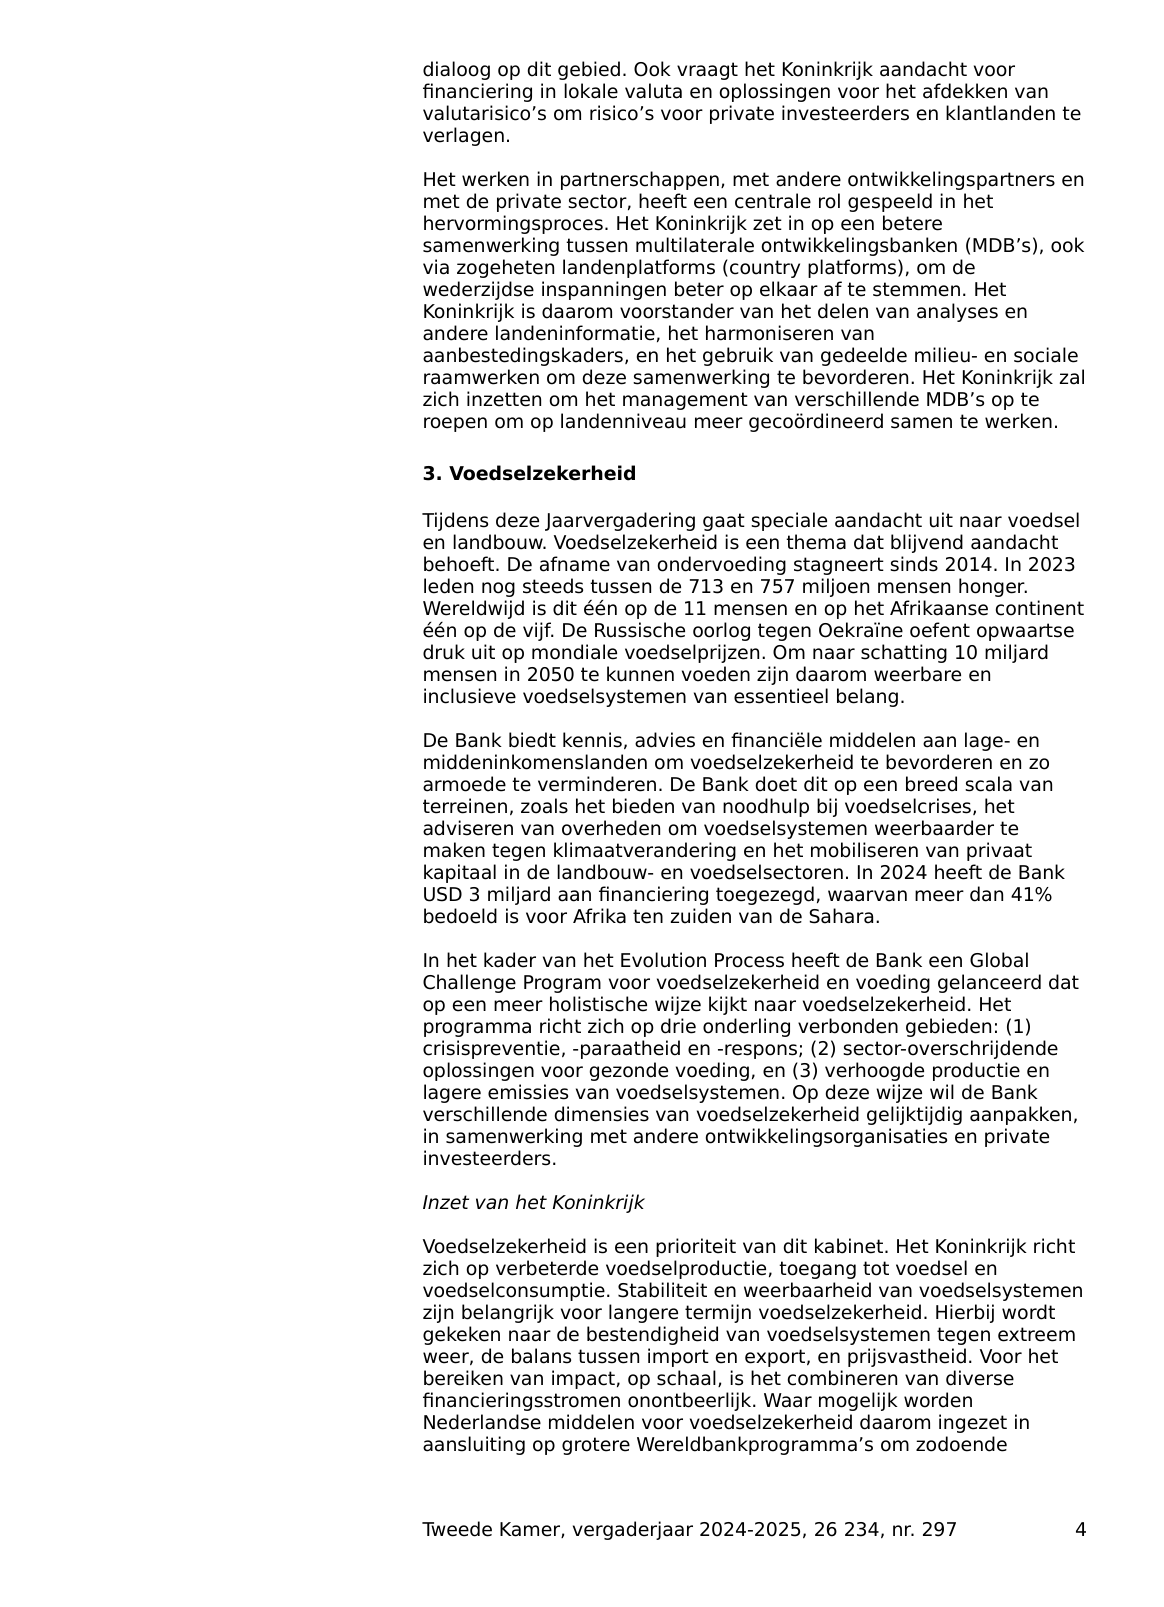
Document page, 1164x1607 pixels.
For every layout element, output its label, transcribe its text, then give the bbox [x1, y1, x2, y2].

text Tijdens deze Jaarvergadering gaat speciale aandacht uit naar voedsel en landbouw. Voedselzekerheid is een thema dat blijvend aandacht behoeft. De afname van ondervoeding stagneert sinds 2014. In 2023 leden nog steeds tussen de 713 en 757 miljoen mensen honger. Wereldwijd is dit één op de 11 mensen en op het Afrikaanse continent één op de vijf. De Russische oorlog tegen Oekraïne oefent opwaartse druk uit op mondiale voedselprijzen. Om naar schatting 10 miljard mensen in 2050 te kunnen voeden zijn daarom weerbare en inclusieve voedselsystemen van essentieel belang. [422, 510, 1087, 708]
subtitle Inzet van het Koninkrijk [422, 1192, 1087, 1214]
text Voedselzekerheid is een prioriteit van dit kabinet. Het Koninkrijk richt zich op verbeterde voedselproductie, toegang tot voedsel en voedselconsumptie. Stabiliteit en weerbaarheid van voedselsystemen zijn belangrijk voor langere termijn voedselzekerheid. Hierbij wordt gekeken naar de bestendigheid van voedselsystemen tegen extreem weer, de balans tussen import en export, en prijsvastheid. Voor het bereiken van impact, op schaal, is het combineren van diverse financieringsstromen onontbeerlijk. Waar mogelijk worden Nederlandse middelen voor voedselzekerheid daarom ingezet in aansluiting op grotere Wereldbankprogramma’s om zodoende [422, 1236, 1087, 1456]
text Het werken in partnerschappen, met andere ontwikkelingspartners en met de private sector, heeft een centrale rol gespeeld in het hervormingsproces. Het Koninkrijk zet in op een betere samenwerking tussen multilaterale ontwikkelingsbanken (MDB’s), ook via zogeheten landenplatforms (country platforms), om de wederzijdse inspanningen beter op elkaar af te stemmen. Het Koninkrijk is daarom voorstander van het delen van analyses en andere landeninformatie, het harmoniseren van aanbestedingskaders, en het gebruik van gedeelde milieu- en sociale raamwerken om deze samenwerking te bevorderen. Het Koninkrijk zal zich inzetten om het management van verschillende MDB’s op te roepen om op landenniveau meer gecoördineerd samen te werken. [422, 169, 1087, 433]
text In het kader van het Evolution Process heeft de Bank een Global Challenge Program voor voedselzekerheid en voeding gelanceerd dat op een meer holistische wijze kijkt naar voedselzekerheid. Het programma richt zich op drie onderling verbonden gebieden: (1) crisispreventie, -paraatheid en -respons; (2) sector-overschrijdende oplossingen voor gezonde voeding, en (3) verhoogde productie en lagere emissies van voedselsystemen. Op deze wijze wil de Bank verschillende dimensies van voedselzekerheid gelijktijdig aanpakken, in samenwerking met andere ontwikkelingsorganisaties en private investeerders. [422, 950, 1087, 1170]
text De Bank biedt kennis, advies en financiële middelen aan lage- en middeninkomenslanden om voedselzekerheid te bevorderen en zo armoede te verminderen. De Bank doet dit op een breed scala van terreinen, zoals het bieden van noodhulp bij voedselcrises, het adviseren van overheden om voedselsystemen weerbaarder te maken tegen klimaatverandering en het mobiliseren van privaat kapitaal in de landbouw- en voedselsectoren. In 2024 heeft de Bank USD 3 miljard aan financiering toegezegd, waarvan meer dan 41% bedoeld is voor Afrika ten zuiden van de Sahara. [422, 730, 1087, 928]
text dialoog op dit gebied. Ook vraagt het Koninkrijk aandacht voor financiering in lokale valuta en oplossingen voor het afdekken van valutarisico’s om risico’s voor private investeerders en klantlanden te verlagen. [422, 59, 1087, 147]
subtitle 3. Voedselzekerheid [422, 463, 1087, 485]
